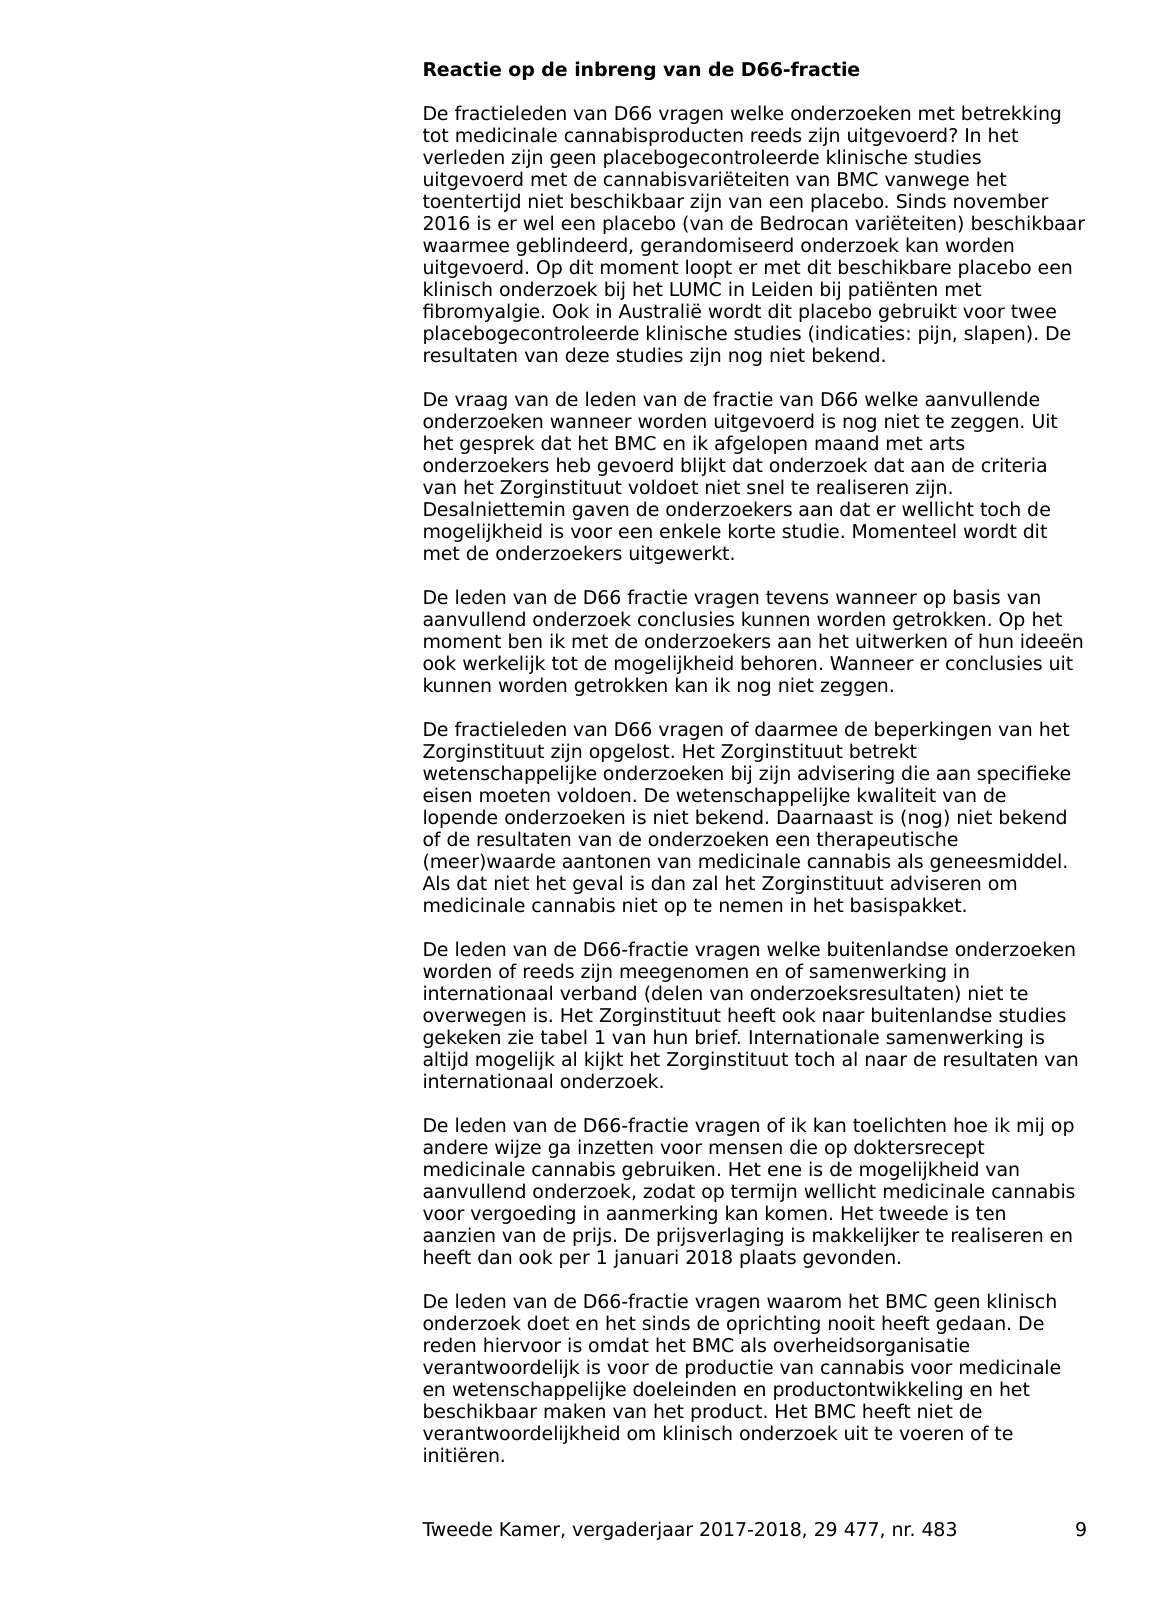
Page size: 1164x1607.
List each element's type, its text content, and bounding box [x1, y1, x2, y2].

text De leden van de D66 fractie vragen tevens wanneer op basis van aanvullend onderzoek conclusies kunnen worden getrokken. Op het moment ben ik met de onderzoekers aan het uitwerken of hun ideeën ook werkelijk tot de mogelijkheid behoren. Wanneer er conclusies uit kunnen worden getrokken kan ik nog niet zeggen. [422, 587, 1087, 697]
text De fractieleden van D66 vragen welke onderzoeken met betrekking tot medicinale cannabisproducten reeds zijn uitgevoerd? In het verleden zijn geen placebogecontroleerde klinische studies uitgevoerd met de cannabisvariëteiten van BMC vanwege het toentertijd niet beschikbaar zijn van een placebo. Sinds november 2016 is er wel een placebo (van de Bedrocan variëteiten) beschikbaar waarmee geblindeerd, gerandomiseerd onderzoek kan worden uitgevoerd. Op dit moment loopt er met dit beschikbare placebo een klinisch onderzoek bij het LUMC in Leiden bij patiënten met fibromyalgie. Ook in Australië wordt dit placebo gebruikt voor twee placebogecontroleerde klinische studies (indicaties: pijn, slapen). De resultaten van deze studies zijn nog niet bekend. [422, 103, 1087, 367]
text De vraag van de leden van de fractie van D66 welke aanvullende onderzoeken wanneer worden uitgevoerd is nog niet te zeggen. Uit het gesprek dat het BMC en ik afgelopen maand met arts onderzoekers heb gevoerd blijkt dat onderzoek dat aan de criteria van het Zorginstituut voldoet niet snel te realiseren zijn. Desalniettemin gaven de onderzoekers aan dat er wellicht toch de mogelijkheid is voor een enkele korte studie. Momenteel wordt dit met de onderzoekers uitgewerkt. [422, 389, 1087, 565]
text De leden van de D66-fractie vragen welke buitenlandse onderzoeken worden of reeds zijn meegenomen en of samenwerking in internationaal verband (delen van onderzoeksresultaten) niet te overwegen is. Het Zorginstituut heeft ook naar buitenlandse studies gekeken zie tabel 1 van hun brief. Internationale samenwerking is altijd mogelijk al kijkt het Zorginstituut toch al naar de resultaten van internationaal onderzoek. [422, 939, 1087, 1093]
text De fractieleden van D66 vragen of daarmee de beperkingen van het Zorginstituut zijn opgelost. Het Zorginstituut betrekt wetenschappelijke onderzoeken bij zijn advisering die aan specifieke eisen moeten voldoen. De wetenschappelijke kwaliteit van de lopende onderzoeken is niet bekend. Daarnaast is (nog) niet bekend of de resultaten van de onderzoeken een therapeutische (meer)waarde aantonen van medicinale cannabis als geneesmiddel. Als dat niet het geval is dan zal het Zorginstituut adviseren om medicinale cannabis niet op te nemen in het basispakket. [422, 719, 1087, 917]
subtitle Reactie op de inbreng van de D66-fractie [422, 59, 1087, 81]
text De leden van de D66-fractie vragen waarom het BMC geen klinisch onderzoek doet en het sinds de oprichting nooit heeft gedaan. De reden hiervoor is omdat het BMC als overheidsorganisatie verantwoordelijk is voor de productie van cannabis voor medicinale en wetenschappelijke doeleinden en productontwikkeling en het beschikbaar maken van het product. Het BMC heeft niet de verantwoordelijkheid om klinisch onderzoek uit te voeren of te initiëren. [422, 1291, 1087, 1467]
text De leden van de D66-fractie vragen of ik kan toelichten hoe ik mij op andere wijze ga inzetten voor mensen die op doktersrecept medicinale cannabis gebruiken. Het ene is de mogelijkheid van aanvullend onderzoek, zodat op termijn wellicht medicinale cannabis voor vergoeding in aanmerking kan komen. Het tweede is ten aanzien van de prijs. De prijsverlaging is makkelijker te realiseren en heeft dan ook per 1 januari 2018 plaats gevonden. [422, 1115, 1087, 1269]
